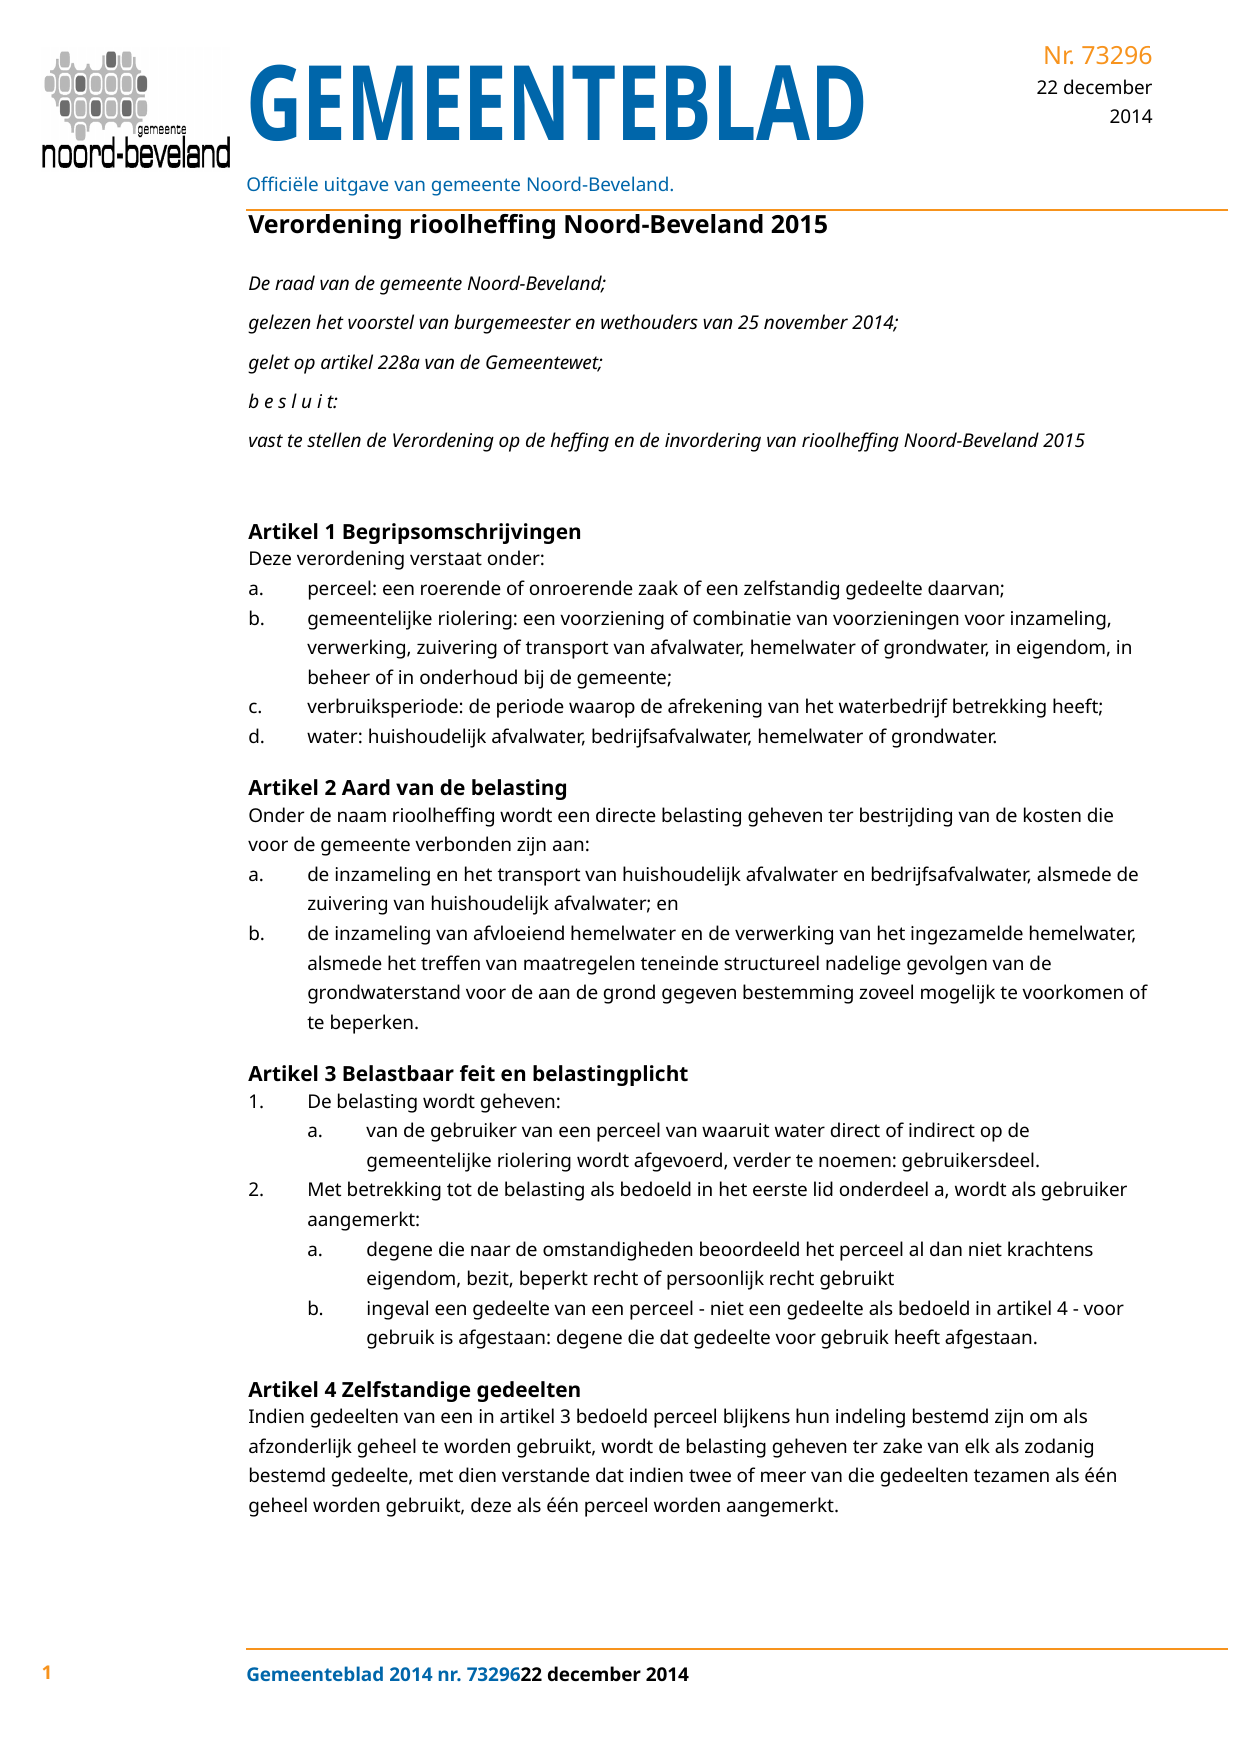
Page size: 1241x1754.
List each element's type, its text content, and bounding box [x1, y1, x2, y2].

text gelet op artikel 228a van de Gemeentewet; [248, 349, 1152, 374]
text vast te stellen de Verordening op de heffing en de invordering van rioolheffing Noord-Beveland 2015 [248, 427, 1152, 453]
text Verordening rioolheffing Noord-Beveland 2015 [248, 211, 1152, 241]
picture [41, 47, 231, 172]
list de inzameling van afvloeiend hemelwater en de verwerking van het ingezamelde hemelwater, alsmede het treffen van maatregelen teneinde structureel nadelige gevolgen van de grondwaterstand voor de aan de grond gegeven bestemming zoveel mogelijk te voorkomen of te beperken. [248, 920, 1152, 1035]
list water: huishoudelijk afvalwater, bedrijfsafvalwater, hemelwater of grondwater. [248, 723, 1152, 749]
list ingeval een gedeelte van een perceel - niet een gedeelte als bedoeld in artikel 4 - voor gebruik is afgestaan: degene die dat gedeelte voor gebruik heeft afgestaan. [307, 1295, 1152, 1350]
list gemeentelijke riolering: een voorziening of combinatie van voorzieningen voor inzameling, verwerking, zuivering of transport van afvalwater, hemelwater of grondwater, in eigendom, in beheer of in onderhoud bij de gemeente; [248, 605, 1152, 689]
list de inzameling en het transport van huishoudelijk afvalwater en bedrijfsafvalwater, alsmede de zuivering van huishoudelijk afvalwater; en [248, 861, 1152, 916]
text gelezen het voorstel van burgemeester en wethouders van 25 november 2014; [248, 309, 1152, 335]
list degene die naar de omstandigheden beoordeeld het perceel al dan niet krachtens eigendom, bezit, beperkt recht of persoonlijk recht gebruikt [307, 1236, 1152, 1291]
list De belasting wordt geheven: [248, 1088, 1152, 1113]
list verbruiksperiode: de periode waarop de afrekening van het waterbedrijf betrekking heeft; [248, 693, 1152, 719]
text Artikel 3 Belastbaar feit en belastingplicht [248, 1059, 1152, 1088]
text Indien gedeelten van een in artikel 3 bedoeld perceel blijkens hun indeling bestemd zijn om als afzonderlijk geheel te worden gebruikt, wordt de belasting geheven ter zake van elk als zodanig bestemd gedeelte, met dien verstande dat indien twee of meer van die gedeelten tezamen als één geheel worden gebruikt, deze als één perceel worden aangemerkt. [248, 1403, 1152, 1518]
list perceel: een roerende of onroerende zaak of een zelfstandig gedeelte daarvan; [248, 575, 1152, 601]
list Met betrekking tot de belasting als bedoeld in het eerste lid onderdeel a, wordt als gebruiker aangemerkt: [248, 1177, 1152, 1232]
text Deze verordening verstaat onder: [248, 546, 1152, 571]
text Artikel 1 Begripsomschrijvingen [248, 517, 1152, 546]
text Artikel 4 Zelfstandige gedeelten [248, 1375, 1152, 1403]
text Artikel 2 Aard van de belasting [248, 773, 1152, 802]
text De raad van de gemeente Noord-Beveland; [248, 270, 1152, 296]
text b e s l u i t: [248, 388, 1152, 414]
text Onder de naam rioolheffing wordt een directe belasting geheven ter bestrijding van de kosten die voor de gemeente verbonden zijn aan: [248, 802, 1152, 857]
list van de gebruiker van een perceel van waaruit water direct of indirect op de gemeentelijke riolering wordt afgevoerd, verder te noemen: gebruikersdeel. [307, 1117, 1152, 1173]
